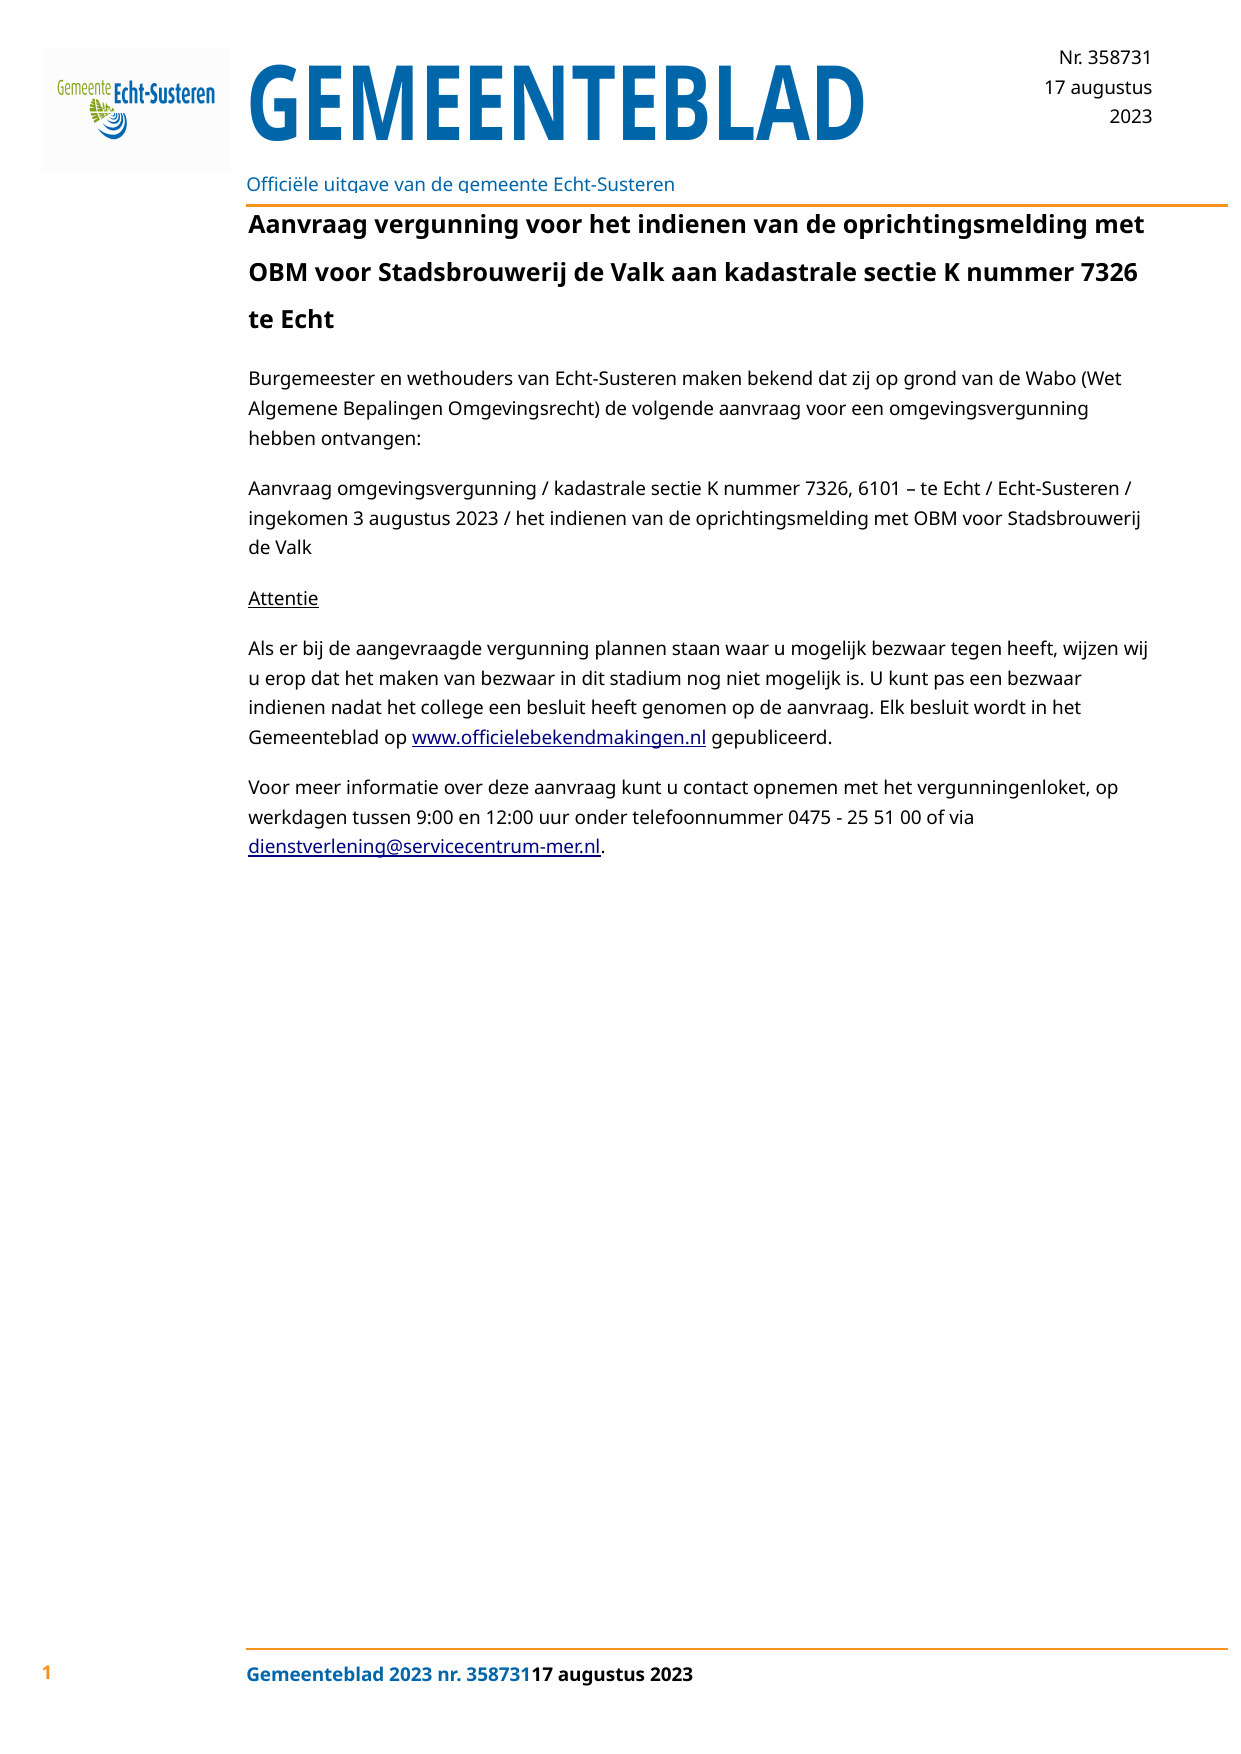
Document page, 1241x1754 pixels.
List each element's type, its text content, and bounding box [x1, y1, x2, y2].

text Als er bij de aangevraagde vergunning plannen staan waar u mogelijk bezwaar tegen heeft, wijzen wij u erop dat het maken van bezwaar in dit stadium nog niet mogelijk is. U kunt pas een bezwaar indienen nadat het college een besluit heeft genomen op de aanvraag. Elk besluit wordt in het Gemeenteblad op www.officielebekendmakingen.nl gepubliceerd. [248, 635, 1152, 749]
text Burgemeester en wethouders van Echt-Susteren maken bekend dat zij op grond van de Wabo (Wet Algemene Bepalingen Omgevingsrecht) de volgende aanvraag voor een omgevingsvergunning hebben ontvangen: [248, 366, 1152, 450]
text Aanvraag omgevingsvergunning / kadastrale sectie K nummer 7326, 6101 – te Echt / Echt-Susteren / ingekomen 3 augustus 2023 / het indienen van de oprichtingsmelding met OBM voor Stadsbrouwerij de Valk [248, 475, 1152, 560]
text Voor meer informatie over deze aanvraag kunt u contact opnemen met het vergunningenloket, op werkdagen tussen 9:00 en 12:00 uur onder telefoonnummer 0475 - 25 51 00 of via dienstverlening@servicecentrum-mer.nl. [248, 774, 1152, 859]
text Aanvraag vergunning voor het indienen van de oprichtingsmelding met OBM voor Stadsbrouwerij de Valk aan kadastrale sectie K nummer 7326 te Echt [248, 207, 1152, 336]
text Attentie [248, 585, 1152, 610]
picture [41, 47, 231, 172]
